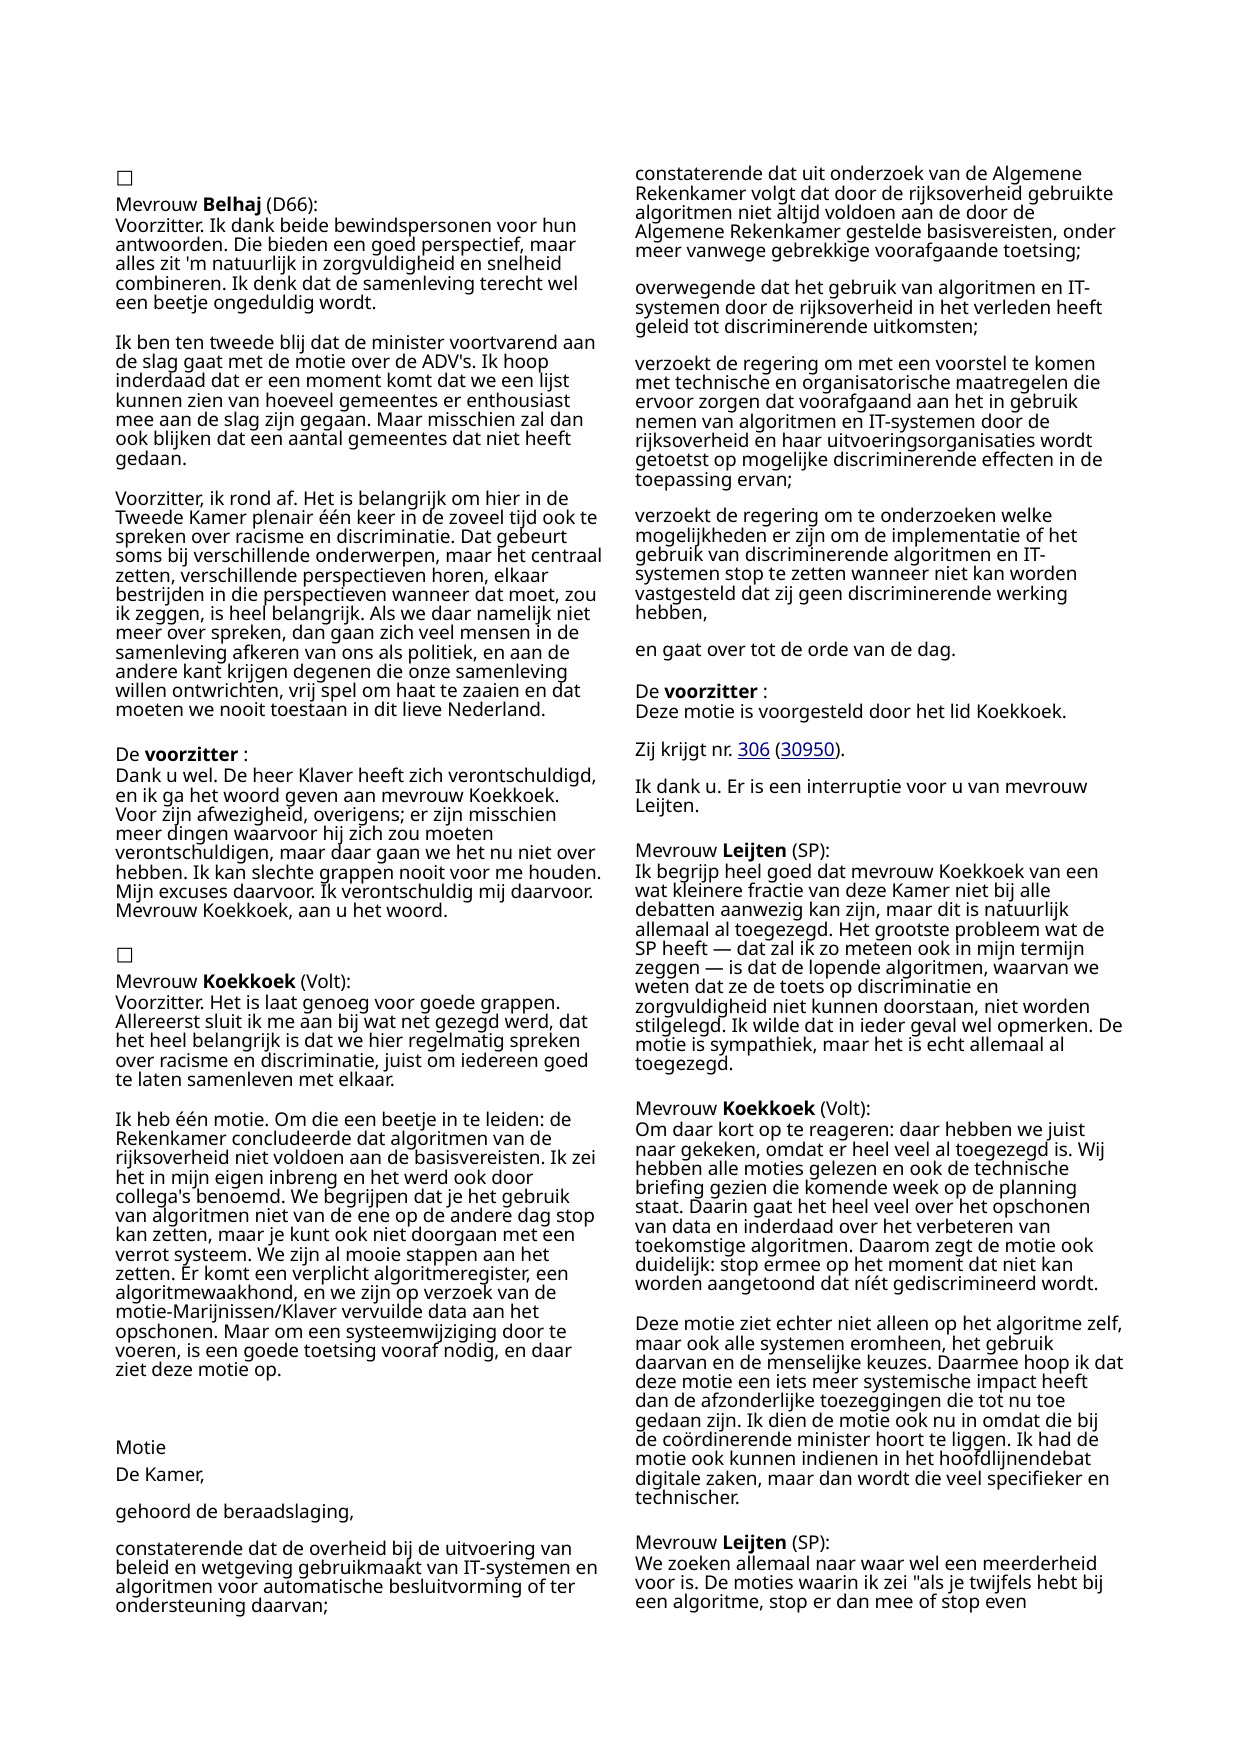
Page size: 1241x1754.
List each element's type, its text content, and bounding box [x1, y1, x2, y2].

text verzoekt de regering om te onderzoeken welke mogelijkheden er zijn om de implementatie of het gebruik van discriminerende algoritmen en IT-systemen stop te zetten wanneer niet kan worden vastgesteld dat zij geen discriminerende werking hebben, [635, 507, 1125, 623]
text constaterende dat uit onderzoek van de Algemene Rekenkamer volgt dat door de rijksoverheid gebruikte algoritmen niet altijd voldoen aan de door de Algemene Rekenkamer gestelde basisvereisten, onder meer vanwege gebrekkige voorafgaande toetsing; [635, 165, 1125, 262]
text De voorzitter : [635, 678, 1125, 703]
text constaterende dat de overheid bij de uitvoering van beleid en wetgeving gebruikmaakt van IT-systemen en algoritmen voor automatische besluitvorming of ter ondersteuning daarvan; [115, 1540, 605, 1617]
text Ik heb één motie. Om die een beetje in te leiden: de Rekenkamer concludeerde dat algoritmen van de rijksoverheid niet voldoen aan de basisvereisten. Ik zei het in mijn eigen inbreng en het werd ook door collega's benoemd. We begrijpen dat je het gebruik van algoritmen niet van de ene op de andere dag stop kan zetten, maar je kunt ook niet doorgaan met een verrot systeem. We zijn al mooie stappen aan het zetten. Er komt een verplicht algoritmeregister, een algoritmewaakhond, en we zijn op verzoek van de motie-Marijnissen/Klaver vervuilde data aan het opschonen. Maar om een systeemwijziging door te voeren, is een goede toetsing vooraf nodig, en daar ziet deze motie op. [115, 1111, 605, 1381]
text Motie [115, 1434, 605, 1460]
text Ik begrijp heel goed dat mevrouw Koekkoek van een wat kleinere fractie van deze Kamer niet bij alle debatten aanwezig kan zijn, maar dit is natuurlijk allemaal al toegezegd. Het grootste probleem wat de SP heeft — dat zal ik zo meteen ook in mijn termijn zeggen — is dat de lopende algoritmen, waarvan we weten dat ze de toets op discriminatie en zorgvuldigheid niet kunnen doorstaan, niet worden stilgelegd. Ik wilde dat in ieder geval wel opmerken. De motie is sympathiek, maar het is echt allemaal al toegezegd. [635, 863, 1125, 1075]
text overwegende dat het gebruik van algoritmen en IT-systemen door de rijksoverheid in het verleden heeft geleid tot discriminerende uitkomsten; [635, 279, 1125, 337]
text Mevrouw Leijten (SP): [635, 837, 1125, 863]
text en gaat over tot de orde van de dag. [635, 641, 1125, 660]
text Om daar kort op te reageren: daar hebben we juist naar gekeken, omdat er heel veel al toegezegd is. Wij hebben alle moties gelezen en ook de technische briefing gezien die komende week op de planning staat. Daarin gaat het heel veel over het opschonen van data en inderdaad over het verbeteren van toekomstige algoritmen. Daarom zegt de motie ook duidelijk: stop ermee op het moment dat niet kan worden aangetoond dat níét gediscrimineerd wordt. [635, 1121, 1125, 1295]
text Ik ben ten tweede blij dat de minister voortvarend aan de slag gaat met de motie over de ADV's. Ik hoop inderdaad dat er een moment komt dat we een lijst kunnen zien van hoeveel gemeentes er enthousiast mee aan de slag zijn gegaan. Maar misschien zal dan ook blijken dat een aantal gemeentes dat niet heeft gedaan. [115, 334, 605, 469]
text Voorzitter. Het is laat genoeg voor goede grappen. Allereerst sluit ik me aan bij wat net gezegd werd, dat het heel belangrijk is dat we hier regelmatig spreken over racisme en discriminatie, juist om iedereen goed te laten samenleven met elkaar. [115, 994, 605, 1090]
text verzoekt de regering om met een voorstel te komen met technische en organisatorische maatregelen die ervoor zorgen dat voorafgaand aan het in gebruik nemen van algoritmen en IT-systemen door de rijksoverheid en haar uitvoeringsorganisaties wordt getoetst op mogelijke discriminerende effecten in de toepassing ervan; [635, 355, 1125, 490]
text Mevrouw Koekkoek (Volt): [115, 968, 605, 994]
text Dank u wel. De heer Klaver heeft zich verontschuldigd, en ik ga het woord geven aan mevrouw Koekkoek. Voor zijn afwezigheid, overigens; er zijn misschien meer dingen waarvoor hij zich zou moeten verontschuldigen, maar daar gaan we het nu niet over hebben. Ik kan slechte grappen nooit voor me houden. Mijn excuses daarvoor. Ik verontschuldig mij daarvoor. Mevrouw Koekkoek, aan u het woord. [115, 767, 605, 921]
text Voorzitter, ik rond af. Het is belangrijk om hier in de Tweede Kamer plenair één keer in de zoveel tijd ook te spreken over racisme en discriminatie. Dat gebeurt soms bij verschillende onderwerpen, maar het centraal zetten, verschillende perspectieven horen, elkaar bestrijden in die perspectieven wanneer dat moet, zou ik zeggen, is heel belangrijk. Als we daar namelijk niet meer over spreken, dan gaan zich veel mensen in de samenleving afkeren van ons als politiek, en aan de andere kant krijgen degenen die onze samenleving willen ontwrichten, vrij spel om haat te zaaien en dat moeten we nooit toestaan in dit lieve Nederland. [115, 489, 605, 721]
text Deze motie ziet echter niet alleen op het algoritme zelf, maar ook alle systemen eromheen, het gebruik daarvan en de menselijke keuzes. Daarmee hoop ik dat deze motie een iets meer systemische impact heeft dan de afzonderlijke toezeggingen die tot nu toe gedaan zijn. Ik dien de motie ook nu in omdat die bij de coördinerende minister hoort te liggen. Ik had de motie ook kunnen indienen in het hoofdlijnendebat digitale zaken, maar dan wordt die veel specifieker en technischer. [635, 1315, 1125, 1508]
text We zoeken allemaal naar waar wel een meerderheid voor is. De moties waarin ik zei "als je twijfels hebt bij een algoritme, stop er dan mee of stop even [635, 1555, 1125, 1612]
text Mevrouw Leijten (SP): [635, 1529, 1125, 1555]
text Mevrouw Belhaj (D66): [115, 191, 605, 217]
text De voorzitter : [115, 742, 605, 767]
text Deze motie is voorgesteld door het lid Koekkoek. [635, 703, 1125, 723]
text Ik dank u. Er is een interruptie voor u van mevrouw Leijten. [635, 778, 1125, 816]
text ⬜ [115, 165, 605, 191]
text Mevrouw Koekkoek (Volt): [635, 1096, 1125, 1121]
text Zij krijgt nr. 306 (30950). [635, 741, 1125, 760]
text ⬜ [115, 942, 605, 968]
text Voorzitter. Ik dank beide bewindspersonen voor hun antwoorden. Die bieden een goed perspectief, maar alles zit 'm natuurlijk in zorgvuldigheid en snelheid combineren. Ik denk dat de samenleving terecht wel een beetje ongeduldig wordt. [115, 217, 605, 313]
text gehoord de beraadslaging, [115, 1503, 605, 1522]
text De Kamer, [115, 1466, 605, 1485]
